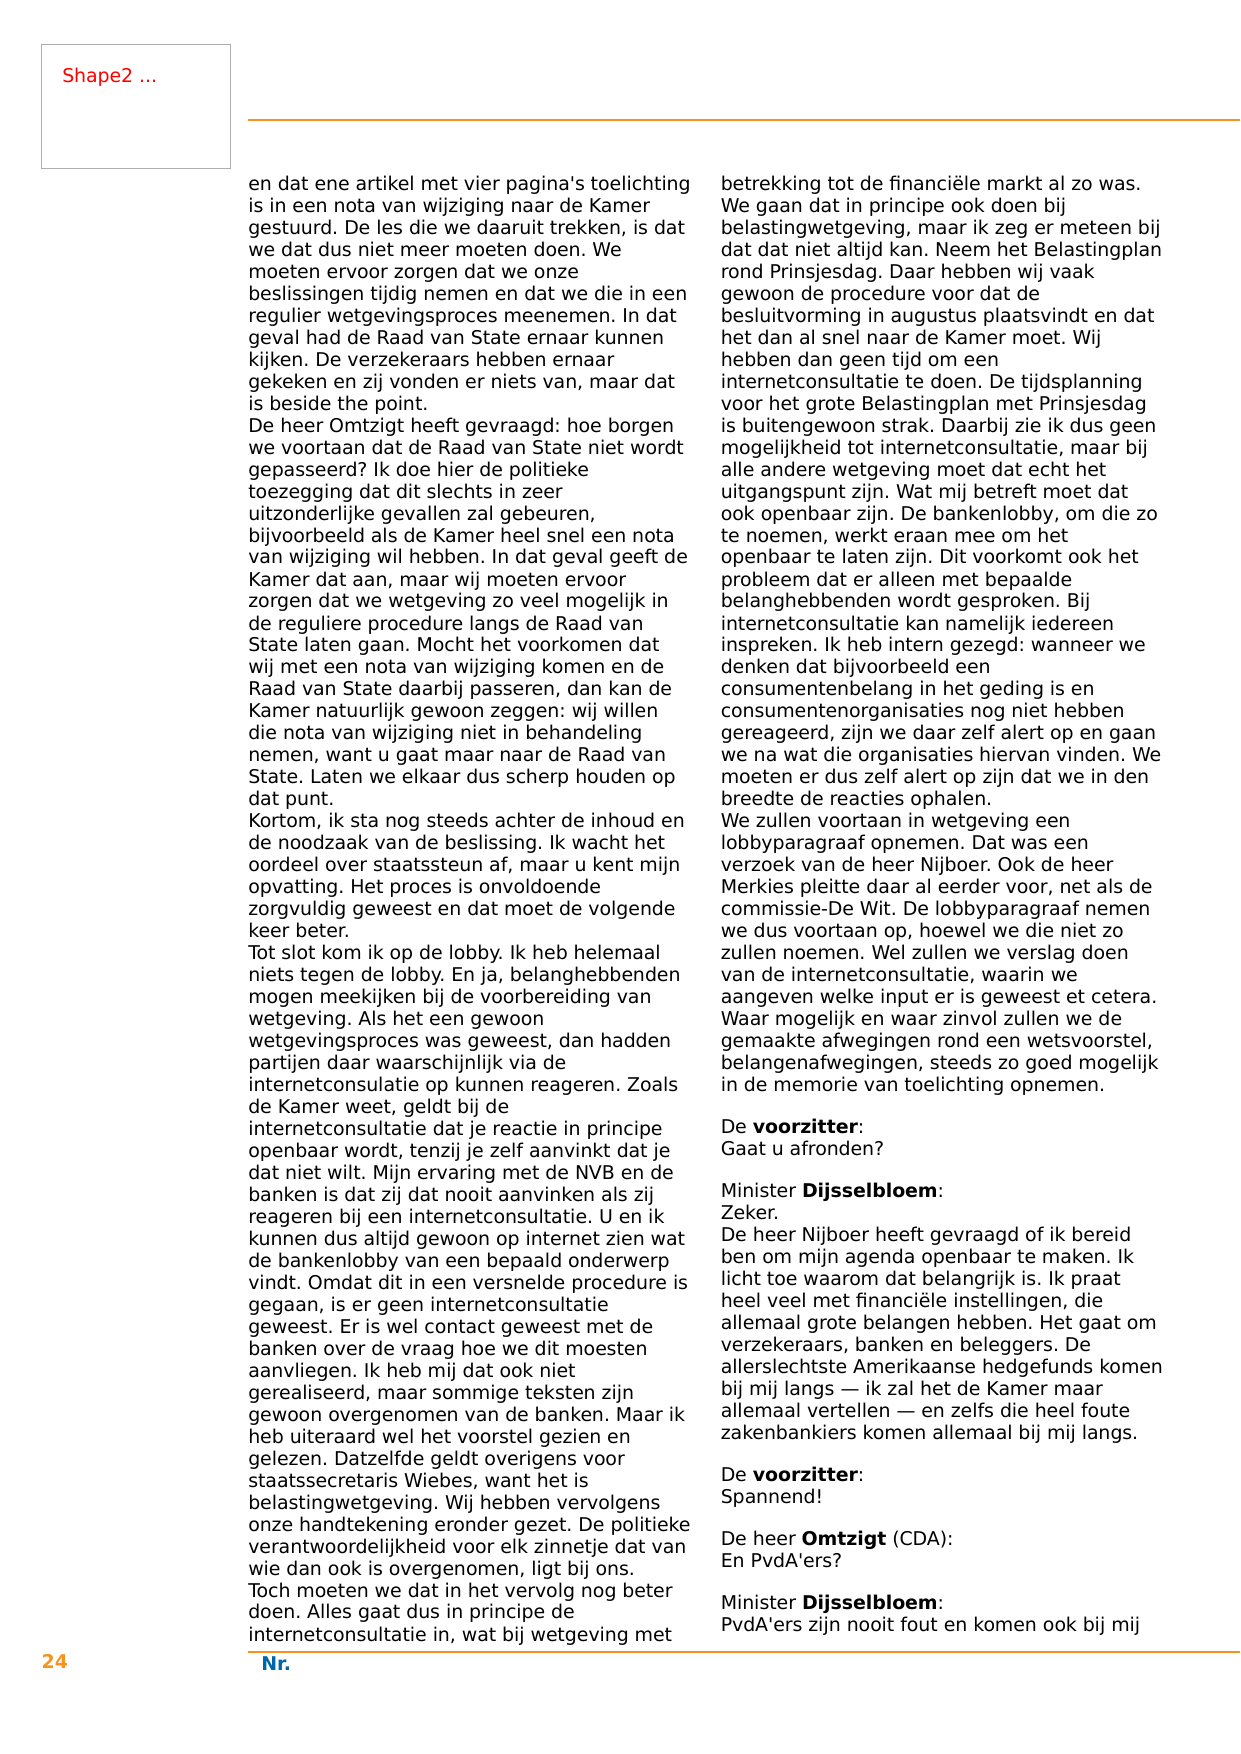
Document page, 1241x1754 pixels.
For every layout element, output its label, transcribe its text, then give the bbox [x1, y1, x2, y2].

text De heer Nijboer heeft gevraagd of ik bereid ben om mijn agenda openbaar te maken. Ik licht toe waarom dat belangrijk is. Ik praat heel veel met financiële instellingen, die allemaal grote belangen hebben. Het gaat om verzekeraars, banken en beleggers. De allerslechtste Amerikaanse hedgefunds komen bij mij langs — ik zal het de Kamer maar allemaal vertellen — en zelfs die heel foute zakenbankiers komen allemaal bij mij langs. [721, 1224, 1163, 1444]
text Spannend! [721, 1486, 1163, 1508]
text Toch moeten we dat in het vervolg nog beter doen. Alles gaat dus in principe de internetconsultatie in, wat bij wetgeving met [248, 1579, 691, 1645]
text De voorzitter: [721, 1464, 1163, 1486]
text We zullen voortaan in wetgeving een lobbyparagraaf opnemen. Dat was een verzoek van de heer Nijboer. Ook de heer Merkies pleitte daar al eerder voor, net als de commissie-De Wit. De lobbyparagraaf nemen we dus voortaan op, hoewel we die niet zo zullen noemen. Wel zullen we verslag doen van de internetconsultatie, waarin we aangeven welke input er is geweest et cetera. Waar mogelijk en waar zinvol zullen we de gemaakte afwegingen rond een wetsvoorstel, belangenafwegingen, steeds zo goed mogelijk in de memorie van toelichting opnemen. [721, 810, 1163, 1096]
text Gaat u afronden? [721, 1138, 1163, 1160]
text betrekking tot de financiële markt al zo was. We gaan dat in principe ook doen bij belastingwetgeving, maar ik zeg er meteen bij dat dat niet altijd kan. Neem het Belastingplan rond Prinsjesdag. Daar hebben wij vaak gewoon de procedure voor dat de besluitvorming in augustus plaatsvindt en dat het dan al snel naar de Kamer moet. Wij hebben dan geen tijd om een internetconsultatie te doen. De tijdsplanning voor het grote Belastingplan met Prinsjesdag is buitengewoon strak. Daarbij zie ik dus geen mogelijkheid tot internetconsultatie, maar bij alle andere wetgeving moet dat echt het uitgangspunt zijn. Wat mij betreft moet dat ook openbaar zijn. De bankenlobby, om die zo te noemen, werkt eraan mee om het openbaar te laten zijn. Dit voorkomt ook het probleem dat er alleen met bepaalde belanghebbenden wordt gesproken. Bij internetconsultatie kan namelijk iedereen inspreken. Ik heb intern gezegd: wanneer we denken dat bijvoorbeeld een consumentenbelang in het geding is en consumentenorganisaties nog niet hebben gereageerd, zijn we daar zelf alert op en gaan we na wat die organisaties hiervan vinden. We moeten er dus zelf alert op zijn dat we in den breedte de reacties ophalen. [721, 173, 1163, 810]
text Zeker. [721, 1202, 1163, 1224]
text Kortom, ik sta nog steeds achter de inhoud en de noodzaak van de beslissing. Ik wacht het oordeel over staatssteun af, maar u kent mijn opvatting. Het proces is onvoldoende zorgvuldig geweest en dat moet de volgende keer beter. [248, 810, 691, 942]
text De voorzitter: [721, 1116, 1163, 1138]
text De heer Omtzigt (CDA): [721, 1528, 1163, 1549]
text Minister Dijsselbloem: [721, 1592, 1163, 1613]
text Minister Dijsselbloem: [721, 1180, 1163, 1202]
text En PvdA'ers? [721, 1549, 1163, 1572]
text en dat ene artikel met vier pagina's toelichting is in een nota van wijziging naar de Kamer gestuurd. De les die we daaruit trekken, is dat we dat dus niet meer moeten doen. We moeten ervoor zorgen dat we onze beslissingen tijdig nemen en dat we die in een regulier wetgevingsproces meenemen. In dat geval had de Raad van State ernaar kunnen kijken. De verzekeraars hebben ernaar gekeken en zij vonden er niets van, maar dat is beside the point. [248, 173, 691, 414]
text Tot slot kom ik op de lobby. Ik heb helemaal niets tegen de lobby. En ja, belanghebbenden mogen meekijken bij de voorbereiding van wetgeving. Als het een gewoon wetgevingsproces was geweest, dan hadden partijen daar waarschijnlijk via de internetconsulatie op kunnen reageren. Zoals de Kamer weet, geldt bij de internetconsultatie dat je reactie in principe openbaar wordt, tenzij je zelf aanvinkt dat je dat niet wilt. Mijn ervaring met de NVB en de banken is dat zij dat nooit aanvinken als zij reageren bij een internetconsultatie. U en ik kunnen dus altijd gewoon op internet zien wat de bankenlobby van een bepaald onderwerp vindt. Omdat dit in een versnelde procedure is gegaan, is er geen internetconsultatie geweest. Er is wel contact geweest met de banken over de vraag hoe we dit moesten aanvliegen. Ik heb mij dat ook niet gerealiseerd, maar sommige teksten zijn gewoon overgenomen van de banken. Maar ik heb uiteraard wel het voorstel gezien en gelezen. Datzelfde geldt overigens voor staatssecretaris Wiebes, want het is belastingwetgeving. Wij hebben vervolgens onze handtekening eronder gezet. De politieke verantwoordelijkheid voor elk zinnetje dat van wie dan ook is overgenomen, ligt bij ons. [248, 942, 691, 1579]
text De heer Omtzigt heeft gevraagd: hoe borgen we voortaan dat de Raad van State niet wordt gepasseerd? Ik doe hier de politieke toezegging dat dit slechts in zeer uitzonderlijke gevallen zal gebeuren, bijvoorbeeld als de Kamer heel snel een nota van wijziging wil hebben. In dat geval geeft de Kamer dat aan, maar wij moeten ervoor zorgen dat we wetgeving zo veel mogelijk in de reguliere procedure langs de Raad van State laten gaan. Mocht het voorkomen dat wij met een nota van wijziging komen en de Raad van State daarbij passeren, dan kan de Kamer natuurlijk gewoon zeggen: wij willen die nota van wijziging niet in behandeling nemen, want u gaat maar naar de Raad van State. Laten we elkaar dus scherp houden op dat punt. [248, 414, 691, 810]
text PvdA'ers zijn nooit fout en komen ook bij mij [721, 1613, 1163, 1636]
